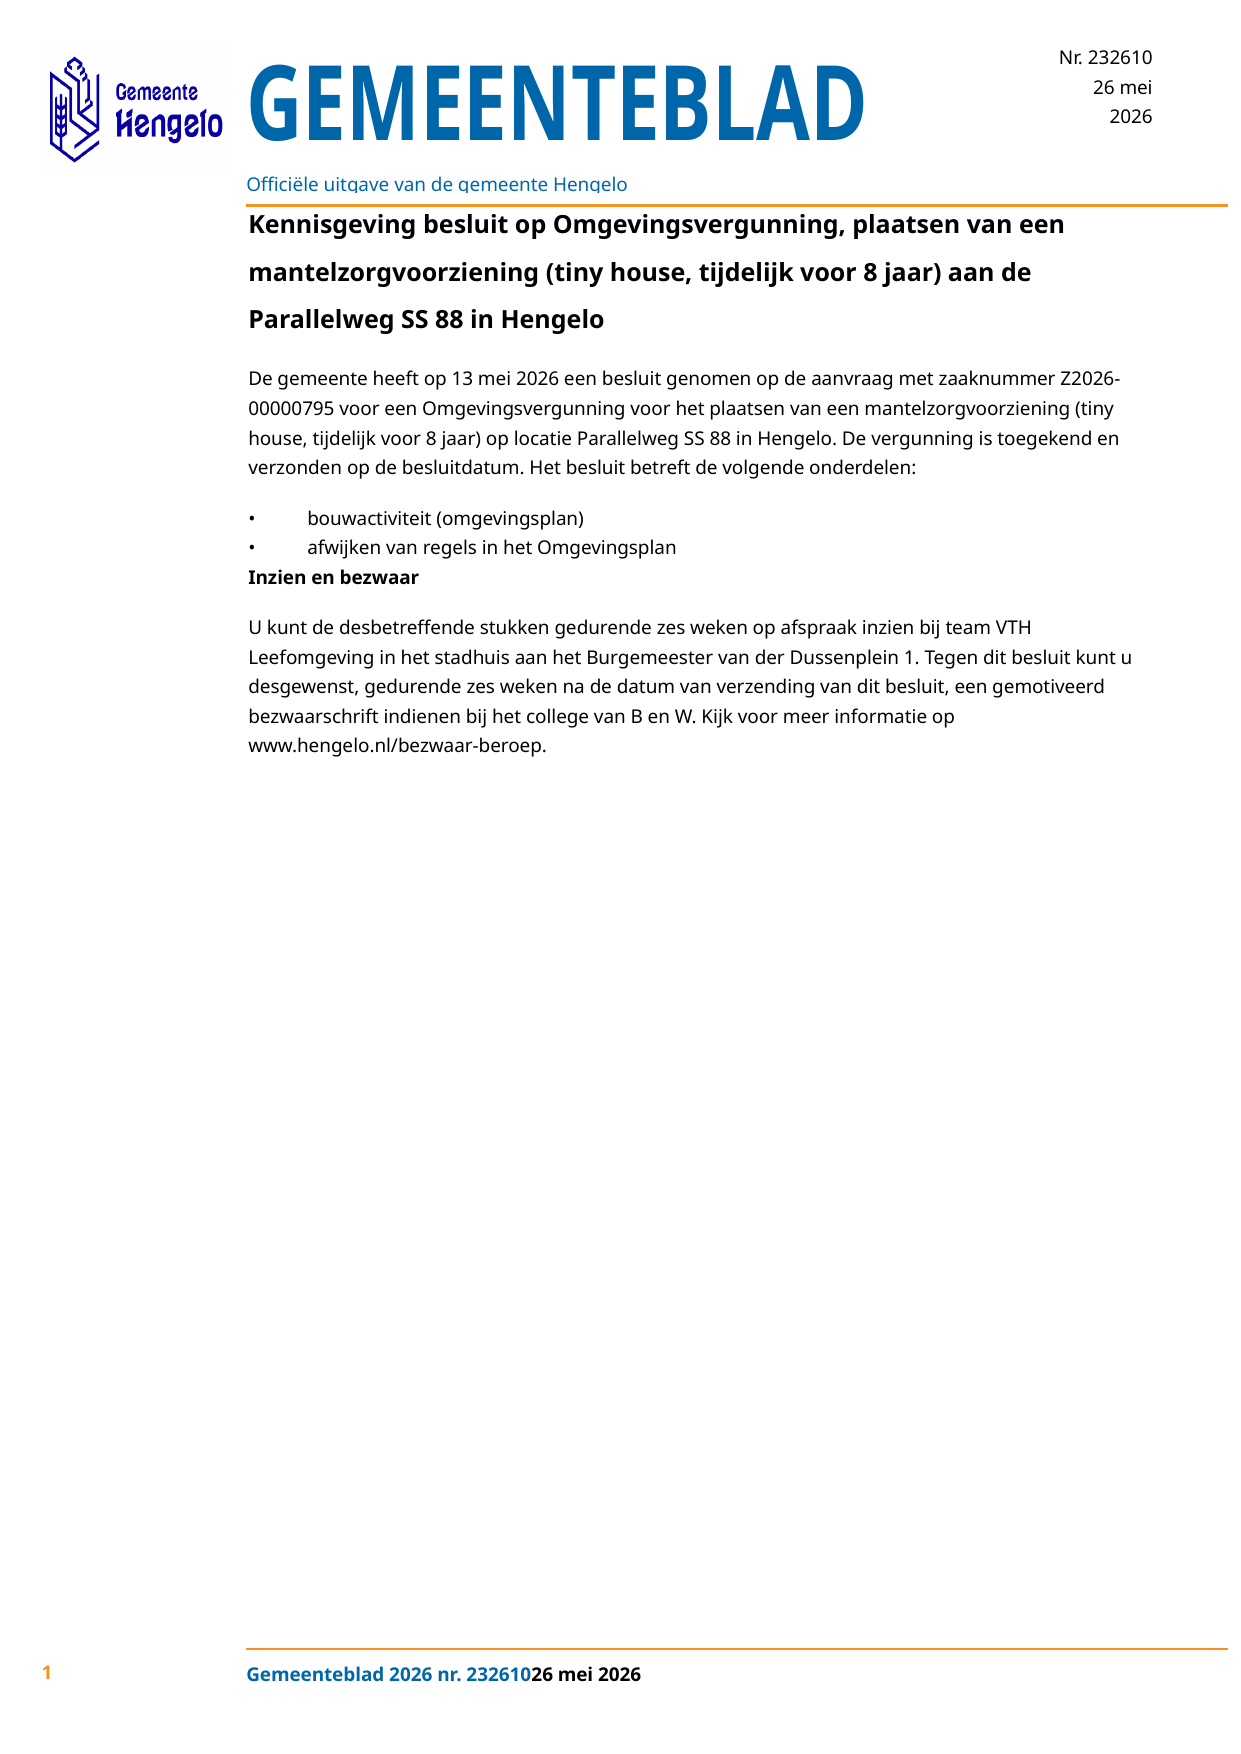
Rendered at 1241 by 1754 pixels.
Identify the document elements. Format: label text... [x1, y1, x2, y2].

picture [41, 47, 231, 172]
text U kunt de desbetreffende stukken gedurende zes weken op afspraak inzien bij team VTH Leefomgeving in het stadhuis aan het Burgemeester van der Dussenplein 1. Tegen dit besluit kunt u desgewenst, gedurende zes weken na de datum van verzending van dit besluit, een gemotiveerd bezwaarschrift indienen bij het college van B en W. Kijk voor meer informatie op www.hengelo.nl/bezwaar-beroep. [248, 614, 1152, 758]
list afwijken van regels in het Omgevingsplan [248, 534, 1152, 560]
list bouwactiviteit (omgevingsplan) [248, 505, 1152, 530]
text Inzien en bezwaar [248, 564, 1152, 589]
text De gemeente heeft op 13 mei 2026 een besluit genomen op de aanvraag met zaaknummer Z2026-00000795 voor een Omgevingsvergunning voor het plaatsen van een mantelzorgvoorziening (tiny house, tijdelijk voor 8 jaar) op locatie Parallelweg SS 88 in Hengelo. De vergunning is toegekend en verzonden op de besluitdatum. Het besluit betreft de volgende onderdelen: [248, 366, 1152, 480]
text Kennisgeving besluit op Omgevingsvergunning, plaatsen van een mantelzorgvoorziening (tiny house, tijdelijk voor 8 jaar) aan de Parallelweg SS 88 in Hengelo [248, 207, 1152, 336]
